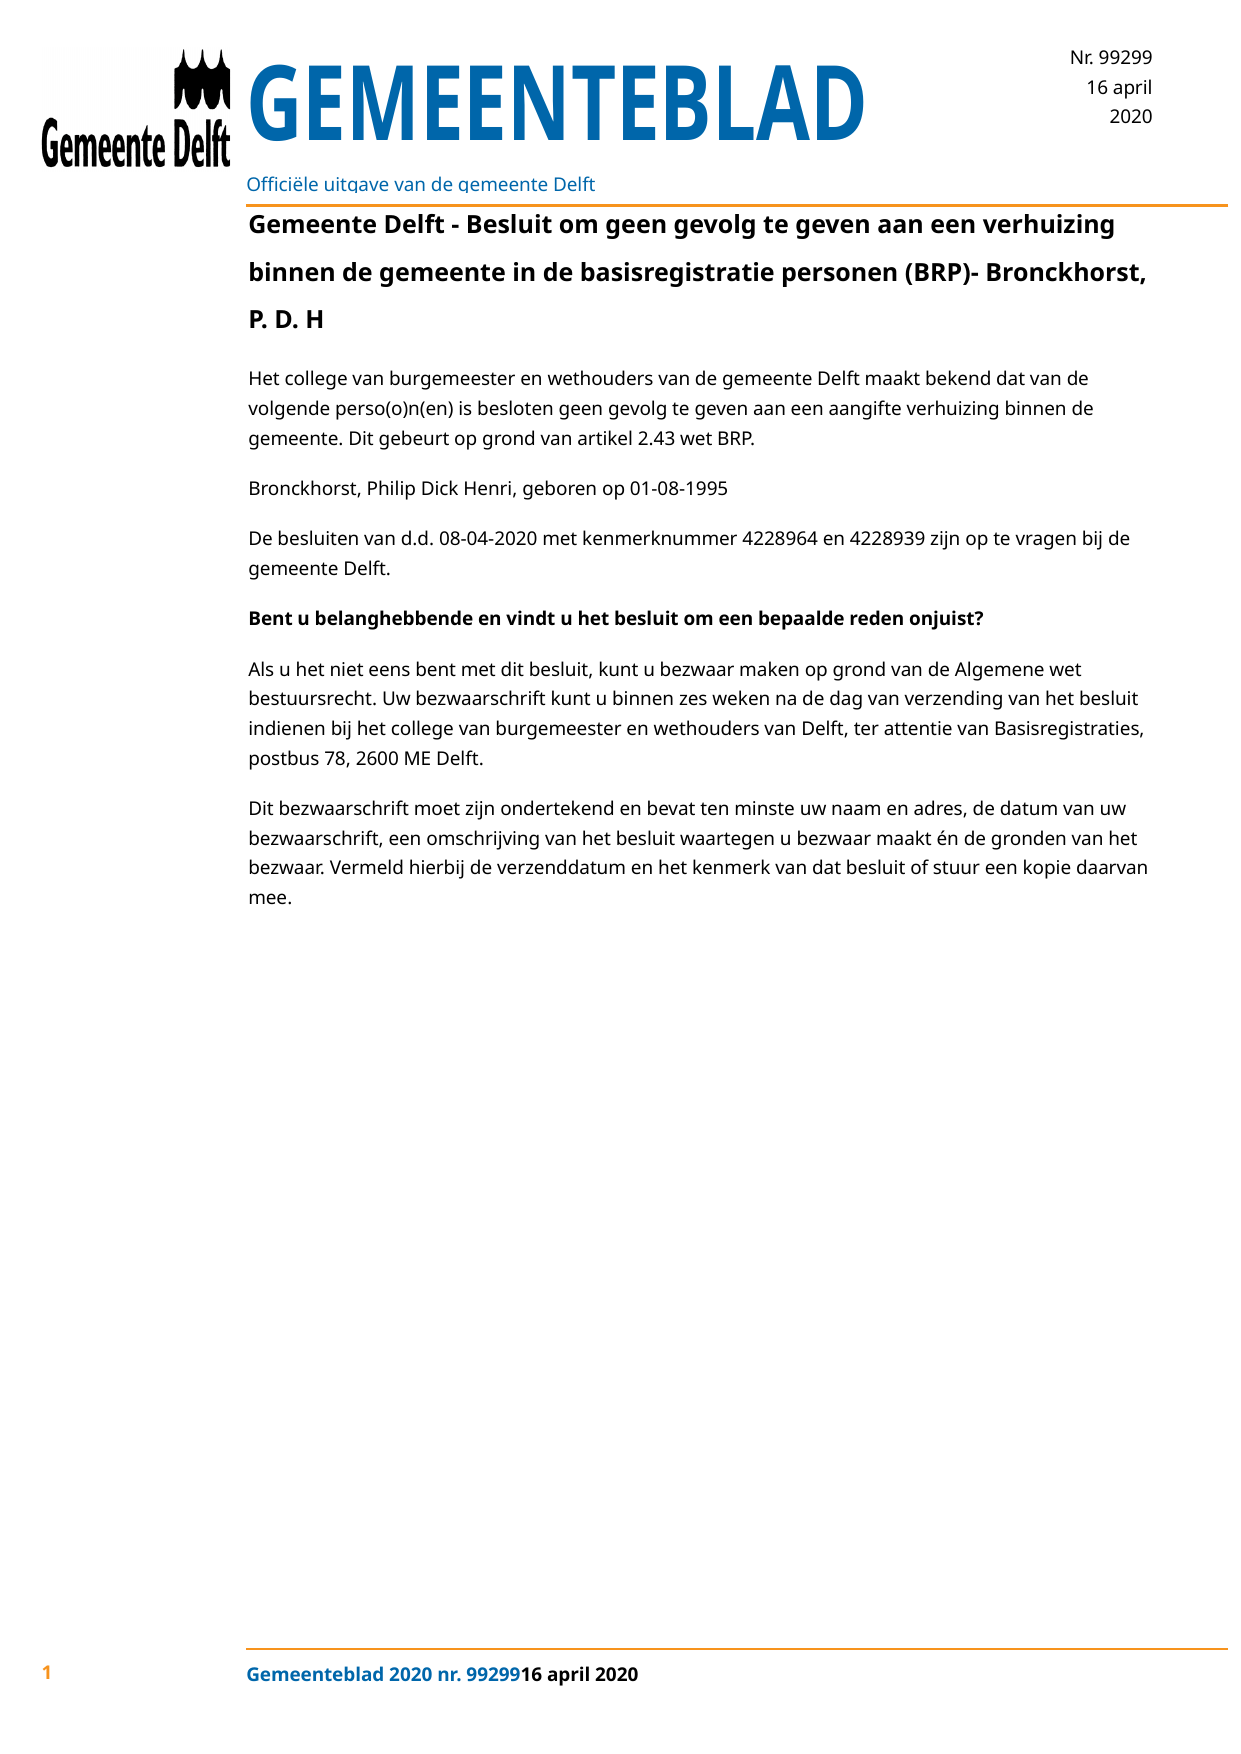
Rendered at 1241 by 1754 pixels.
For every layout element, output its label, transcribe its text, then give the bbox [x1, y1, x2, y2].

text Als u het niet eens bent met dit besluit, kunt u bezwaar maken op grond van de Algemene wet bestuursrecht. Uw bezwaarschrift kunt u binnen zes weken na de dag van verzending van het besluit indienen bij het college van burgemeester en wethouders van Delft, ter attentie van Basisregistraties, postbus 78, 2600 ME Delft. [248, 656, 1152, 770]
text Dit bezwaarschrift moet zijn ondertekend en bevat ten minste uw naam en adres, de datum van uw bezwaarschrift, een omschrijving van het besluit waartegen u bezwaar maakt én de gronden van het bezwaar. Vermeld hierbij de verzenddatum en het kenmerk van dat besluit of stuur een kopie daarvan mee. [248, 795, 1152, 909]
text Bent u belanghebbende en vindt u het besluit om een bepaalde reden onjuist? [248, 606, 1152, 631]
text Gemeente Delft - Besluit om geen gevolg te geven aan een verhuizing binnen de gemeente in de basisregistratie personen (BRP)- Bronckhorst, P. D. H [248, 207, 1152, 336]
text Bronckhorst, Philip Dick Henri, geboren op 01-08-1995 [248, 475, 1152, 501]
text Het college van burgemeester en wethouders van de gemeente Delft maakt bekend dat van de volgende perso(o)n(en) is besloten geen gevolg te geven aan een aangifte verhuizing binnen de gemeente. Dit gebeurt op grond van artikel 2.43 wet BRP. [248, 366, 1152, 450]
picture [41, 47, 231, 172]
text De besluiten van d.d. 08-04-2020 met kenmerknummer 4228964 en 4228939 zijn op te vragen bij de gemeente Delft. [248, 526, 1152, 581]
